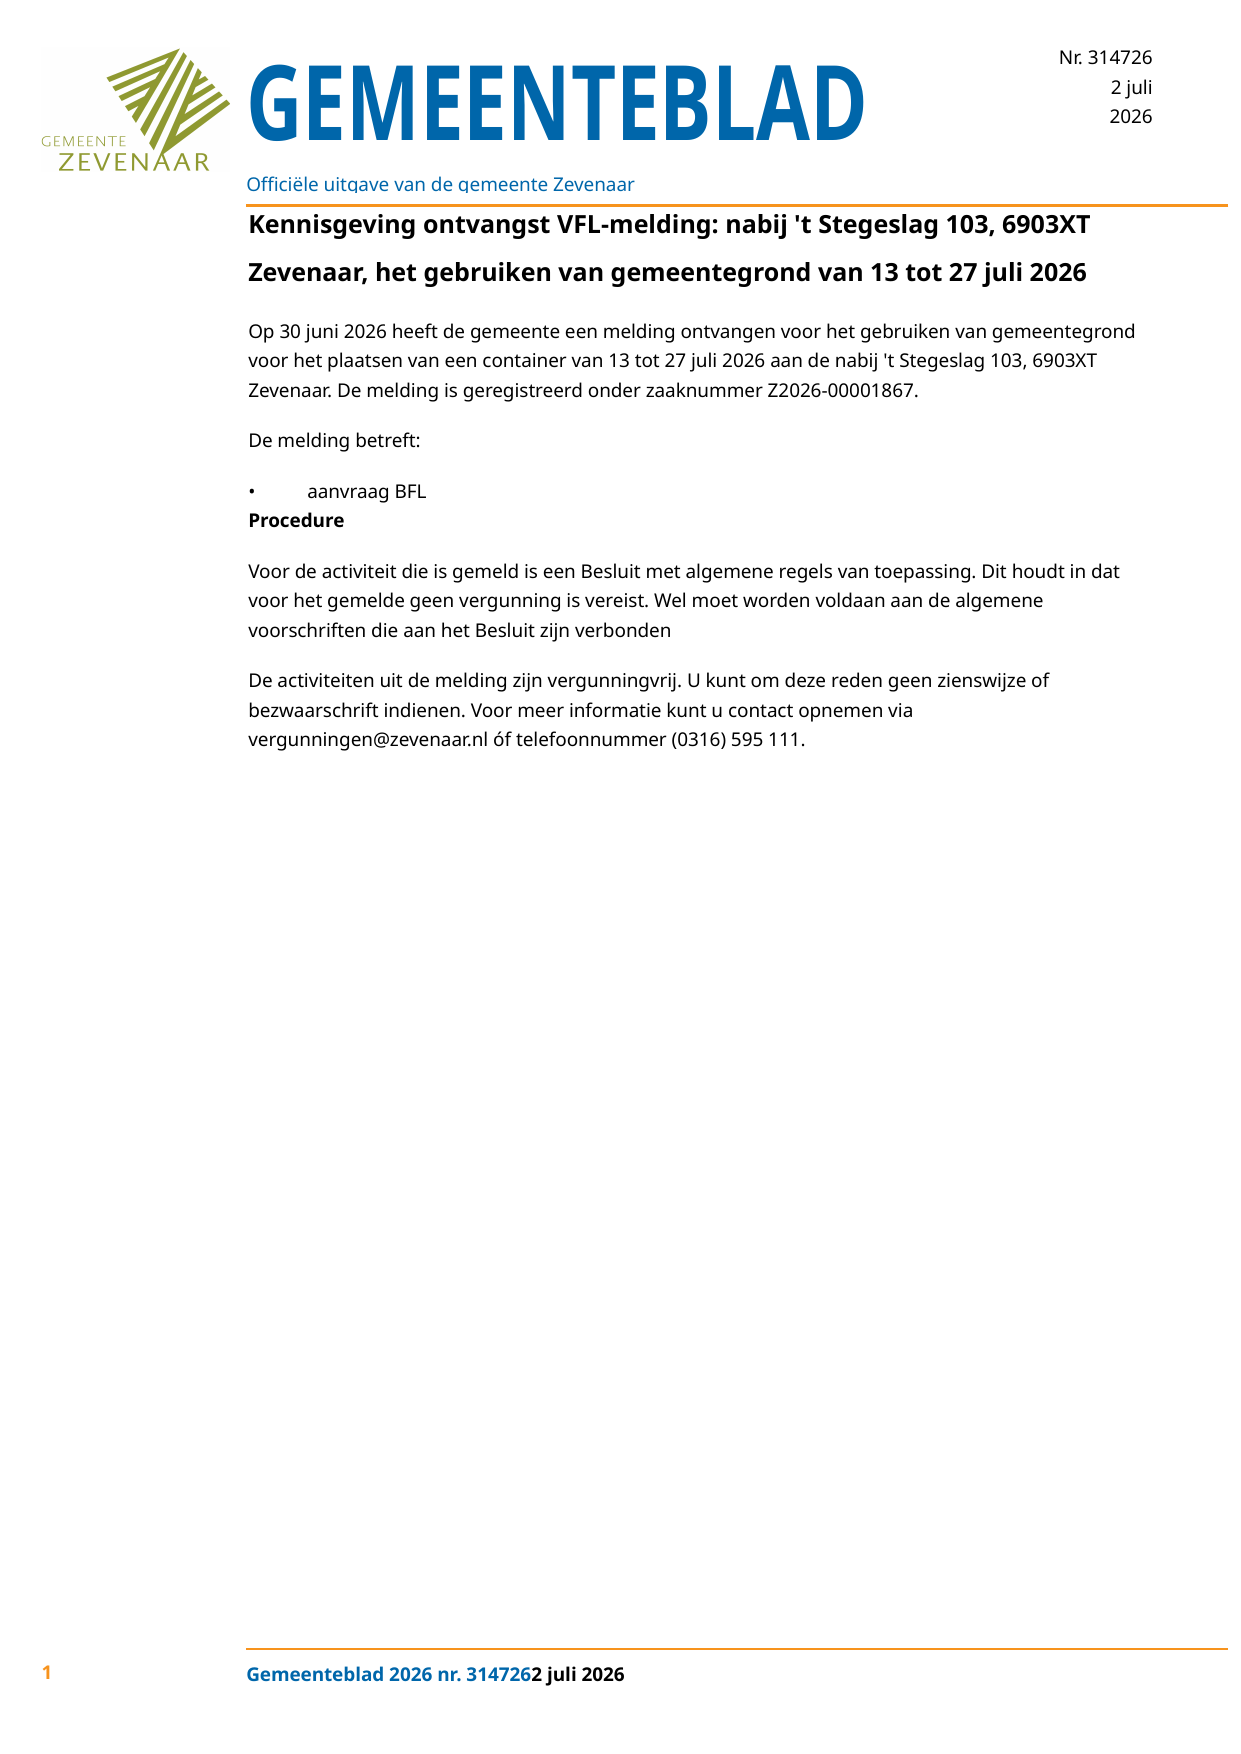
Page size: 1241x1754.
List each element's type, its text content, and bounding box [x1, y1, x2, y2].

text De activiteiten uit de melding zijn vergunningvrij. U kunt om deze reden geen zienswijze of bezwaarschrift indienen. Voor meer informatie kunt u contact opnemen via vergunningen@zevenaar.nl óf telefoonnummer (0316) 595 111. [248, 667, 1152, 752]
text Procedure [248, 507, 1152, 533]
list aanvraag BFL [248, 478, 1152, 504]
text Voor de activiteit die is gemeld is een Besluit met algemene regels van toepassing. Dit houdt in dat voor het gemelde geen vergunning is vereist. Wel moet worden voldaan aan de algemene voorschriften die aan het Besluit zijn verbonden [248, 558, 1152, 643]
text De melding betreft: [248, 427, 1152, 453]
text Op 30 juni 2026 heeft de gemeente een melding ontvangen voor het gebruiken van gemeentegrond voor het plaatsen van een container van 13 tot 27 juli 2026 aan de nabij 't Stegeslag 103, 6903XT Zevenaar. De melding is geregistreerd onder zaaknummer Z2026-00001867. [248, 318, 1152, 403]
text Kennisgeving ontvangst VFL-melding: nabij 't Stegeslag 103, 6903XT Zevenaar, het gebruiken van gemeentegrond van 13 tot 27 juli 2026 [248, 207, 1152, 288]
picture [41, 47, 231, 172]
